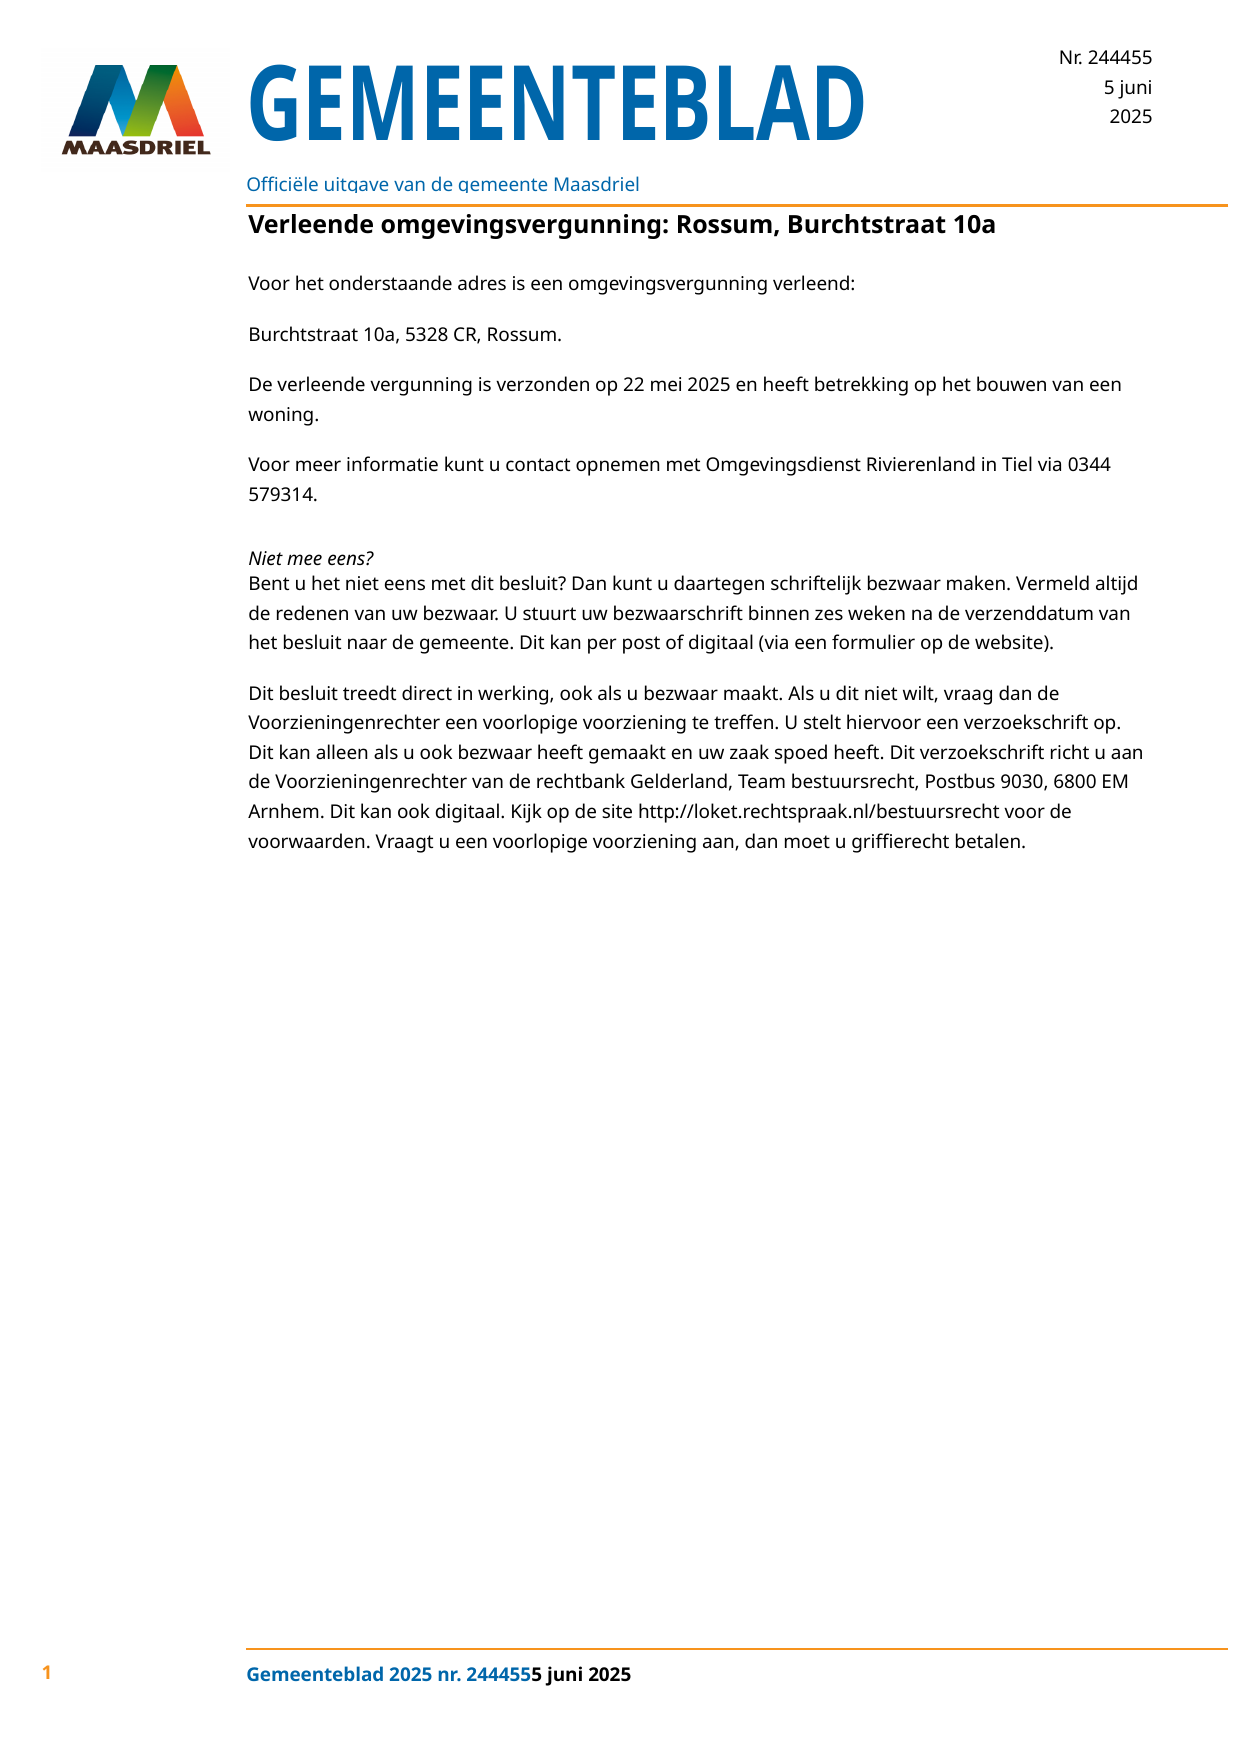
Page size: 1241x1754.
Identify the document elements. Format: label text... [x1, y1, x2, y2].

text Niet mee eens? [248, 545, 1152, 570]
text Bent u het niet eens met dit besluit? Dan kunt u daartegen schriftelijk bezwaar maken. Vermeld altijd de redenen van uw bezwaar. U stuurt uw bezwaarschrift binnen zes weken na de verzenddatum van het besluit naar de gemeente. Dit kan per post of digitaal (via een formulier op de website). [248, 570, 1152, 655]
text Voor het onderstaande adres is een omgevingsvergunning verleend: [248, 270, 1152, 296]
text Burchtstraat 10a, 5328 CR, Rossum. [248, 321, 1152, 346]
text Verleende omgevingsvergunning: Rossum, Burchtstraat 10a [248, 207, 1152, 241]
text De verleende vergunning is verzonden op 22 mei 2025 en heeft betrekking op het bouwen van een woning. [248, 371, 1152, 426]
picture [41, 47, 231, 172]
text Dit besluit treedt direct in werking, ook als u bezwaar maakt. Als u dit niet wilt, vraag dan de Voorzieningenrechter een voorlopige voorziening te treffen. U stelt hiervoor een verzoekschrift op. Dit kan alleen als u ook bezwaar heeft gemaakt en uw zaak spoed heeft. Dit verzoekschrift richt u aan de Voorzieningenrechter van de rechtbank Gelderland, Team bestuursrecht, Postbus 9030, 6800 EM Arnhem. Dit kan ook digitaal. Kijk op de site http://loket.rechtspraak.nl/bestuursrecht voor de voorwaarden. Vraagt u een voorlopige voorziening aan, dan moet u griffierecht betalen. [248, 680, 1152, 854]
text Voor meer informatie kunt u contact opnemen met Omgevingsdienst Rivierenland in Tiel via 0344 579314. [248, 451, 1152, 506]
